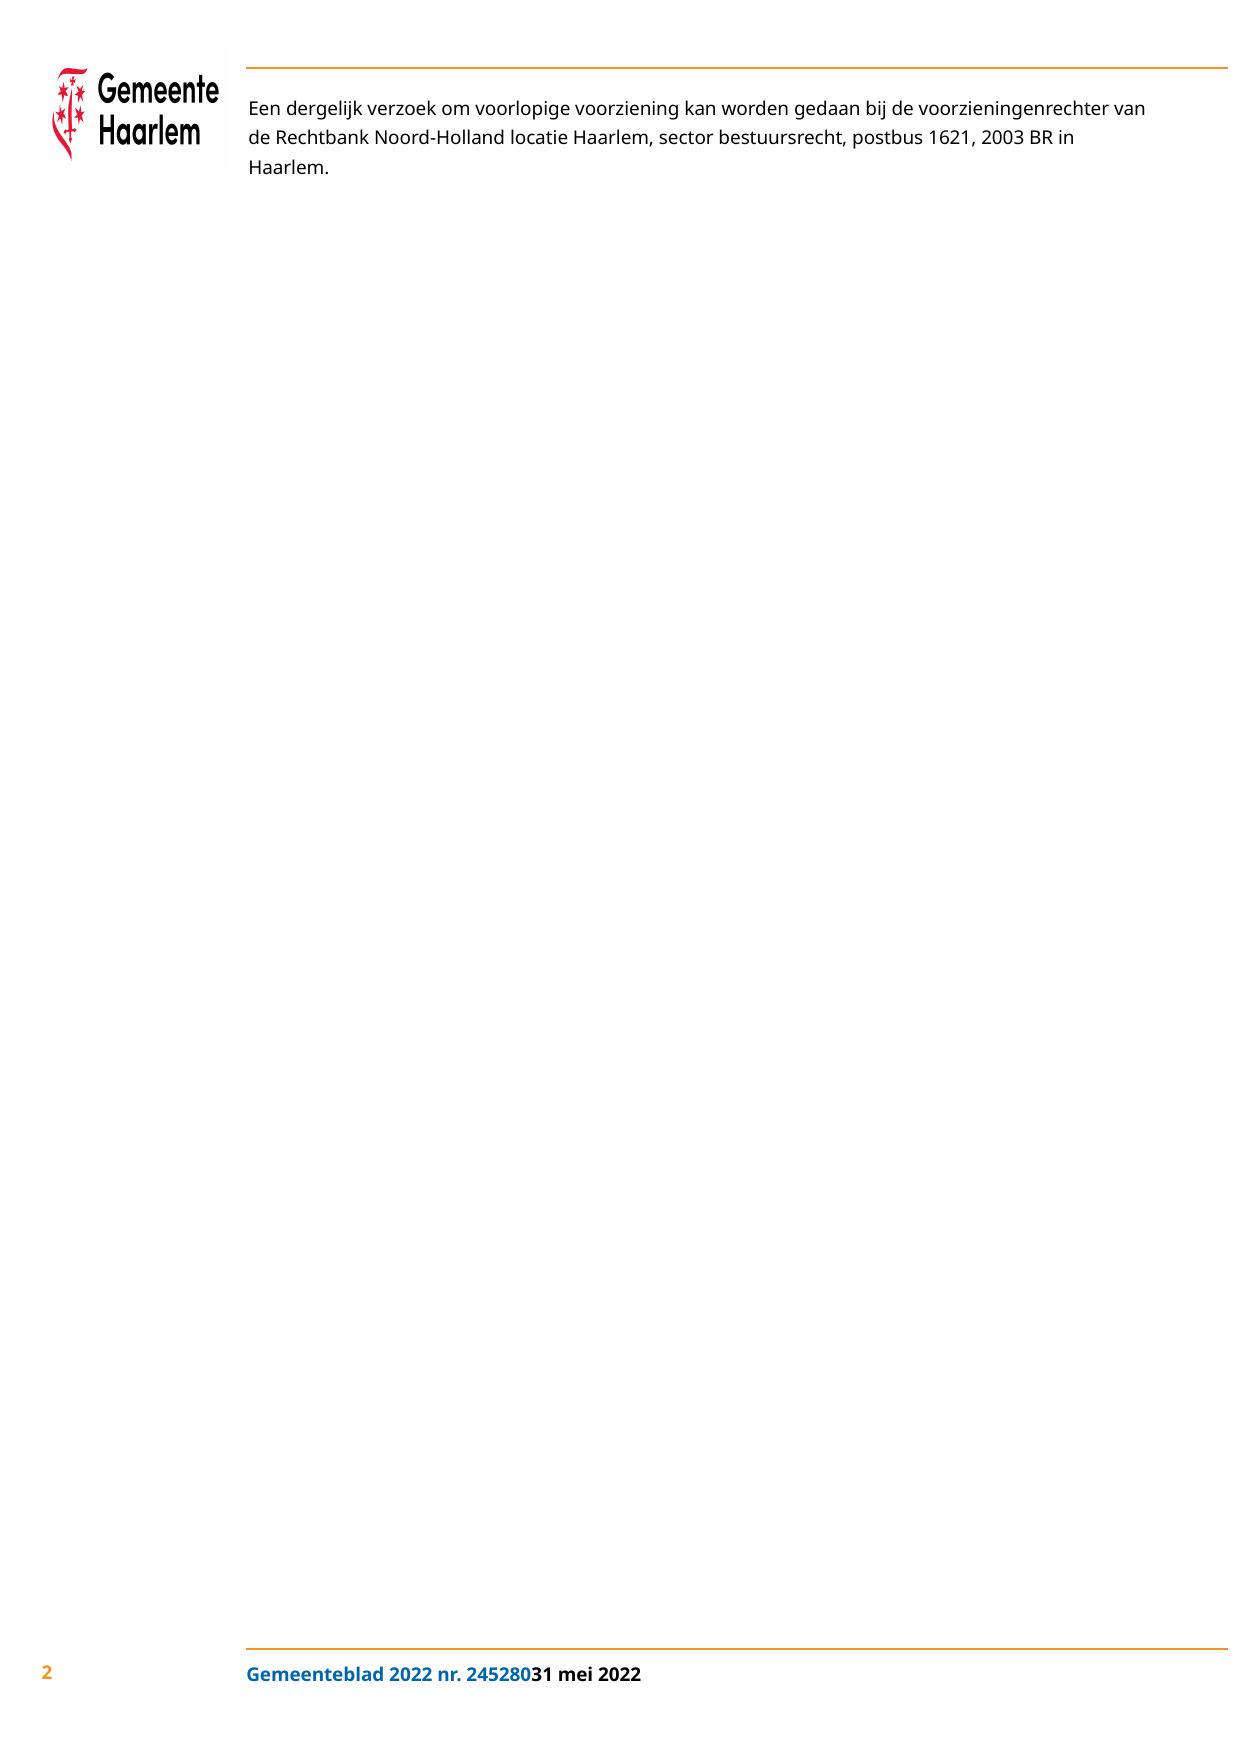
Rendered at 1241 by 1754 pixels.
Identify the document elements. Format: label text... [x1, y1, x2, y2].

text Een dergelijk verzoek om voorlopige voorziening kan worden gedaan bij de voorzieningenrechter van de Rechtbank Noord-Holland locatie Haarlem, sector bestuursrecht, postbus 1621, 2003 BR in Haarlem. [248, 95, 1152, 180]
picture [41, 47, 231, 172]
